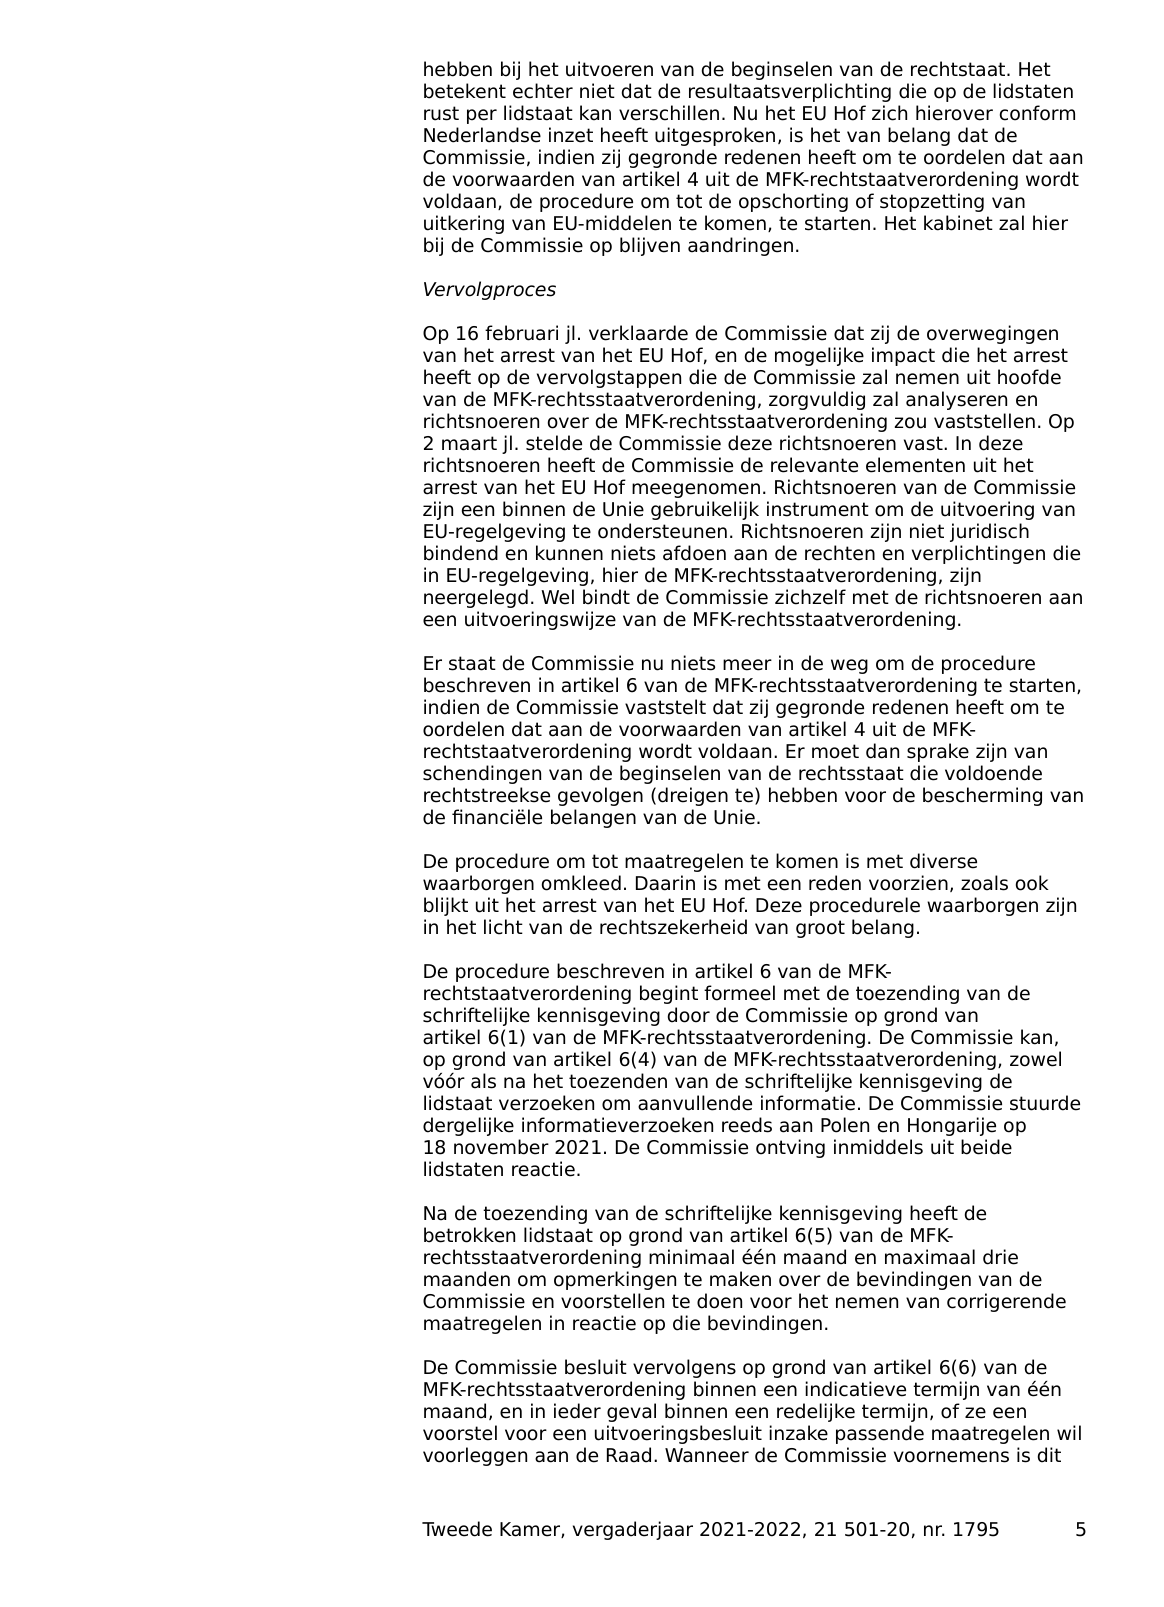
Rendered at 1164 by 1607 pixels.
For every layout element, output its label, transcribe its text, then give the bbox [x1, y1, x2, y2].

subtitle Vervolgproces [422, 279, 1087, 301]
text Na de toezending van de schriftelijke kennisgeving heeft de betrokken lidstaat op grond van artikel 6(5) van de MFK-rechtsstaatverordening minimaal één maand en maximaal drie maanden om opmerkingen te maken over de bevindingen van de Commissie en voorstellen te doen voor het nemen van corrigerende maatregelen in reactie op die bevindingen. [422, 1203, 1087, 1335]
text Er staat de Commissie nu niets meer in de weg om de procedure beschreven in artikel 6 van de MFK-rechtsstaatverordening te starten, indien de Commissie vaststelt dat zij gegronde redenen heeft om te oordelen dat aan de voorwaarden van artikel 4 uit de MFK-rechtstaatverordening wordt voldaan. Er moet dan sprake zijn van schendingen van de beginselen van de rechtsstaat die voldoende rechtstreekse gevolgen (dreigen te) hebben voor de bescherming van de financiële belangen van de Unie. [422, 653, 1087, 829]
text De Commissie besluit vervolgens op grond van artikel 6(6) van de MFK-rechtsstaatverordening binnen een indicatieve termijn van één maand, en in ieder geval binnen een redelijke termijn, of ze een voorstel voor een uitvoeringsbesluit inzake passende maatregelen wil voorleggen aan de Raad. Wanneer de Commissie voornemens is dit [422, 1357, 1087, 1467]
text Op 16 februari jl. verklaarde de Commissie dat zij de overwegingen van het arrest van het EU Hof, en de mogelijke impact die het arrest heeft op de vervolgstappen die de Commissie zal nemen uit hoofde van de MFK-rechtsstaatverordening, zorgvuldig zal analyseren en richtsnoeren over de MFK-rechtsstaatverordening zou vaststellen. Op 2 maart jl. stelde de Commissie deze richtsnoeren vast. In deze richtsnoeren heeft de Commissie de relevante elementen uit het arrest van het EU Hof meegenomen. Richtsnoeren van de Commissie zijn een binnen de Unie gebruikelijk instrument om de uitvoering van EU-regelgeving te ondersteunen. Richtsnoeren zijn niet juridisch bindend en kunnen niets afdoen aan de rechten en verplichtingen die in EU-regelgeving, hier de MFK-rechtsstaatverordening, zijn neergelegd. Wel bindt de Commissie zichzelf met de richtsnoeren aan een uitvoeringswijze van de MFK-rechtsstaatverordening. [422, 323, 1087, 631]
text hebben bij het uitvoeren van de beginselen van de rechtstaat. Het betekent echter niet dat de resultaatsverplichting die op de lidstaten rust per lidstaat kan verschillen. Nu het EU Hof zich hierover conform Nederlandse inzet heeft uitgesproken, is het van belang dat de Commissie, indien zij gegronde redenen heeft om te oordelen dat aan de voorwaarden van artikel 4 uit de MFK-rechtstaatverordening wordt voldaan, de procedure om tot de opschorting of stopzetting van uitkering van EU-middelen te komen, te starten. Het kabinet zal hier bij de Commissie op blijven aandringen. [422, 59, 1087, 257]
text De procedure beschreven in artikel 6 van de MFK-rechtstaatverordening begint formeel met de toezending van de schriftelijke kennisgeving door de Commissie op grond van artikel 6(1) van de MFK-rechtsstaatverordening. De Commissie kan, op grond van artikel 6(4) van de MFK-rechtsstaatverordening, zowel vóór als na het toezenden van de schriftelijke kennisgeving de lidstaat verzoeken om aanvullende informatie. De Commissie stuurde dergelijke informatieverzoeken reeds aan Polen en Hongarije op 18 november 2021. De Commissie ontving inmiddels uit beide lidstaten reactie. [422, 961, 1087, 1181]
text De procedure om tot maatregelen te komen is met diverse waarborgen omkleed. Daarin is met een reden voorzien, zoals ook blijkt uit het arrest van het EU Hof. Deze procedurele waarborgen zijn in het licht van de rechtszekerheid van groot belang. [422, 851, 1087, 939]
